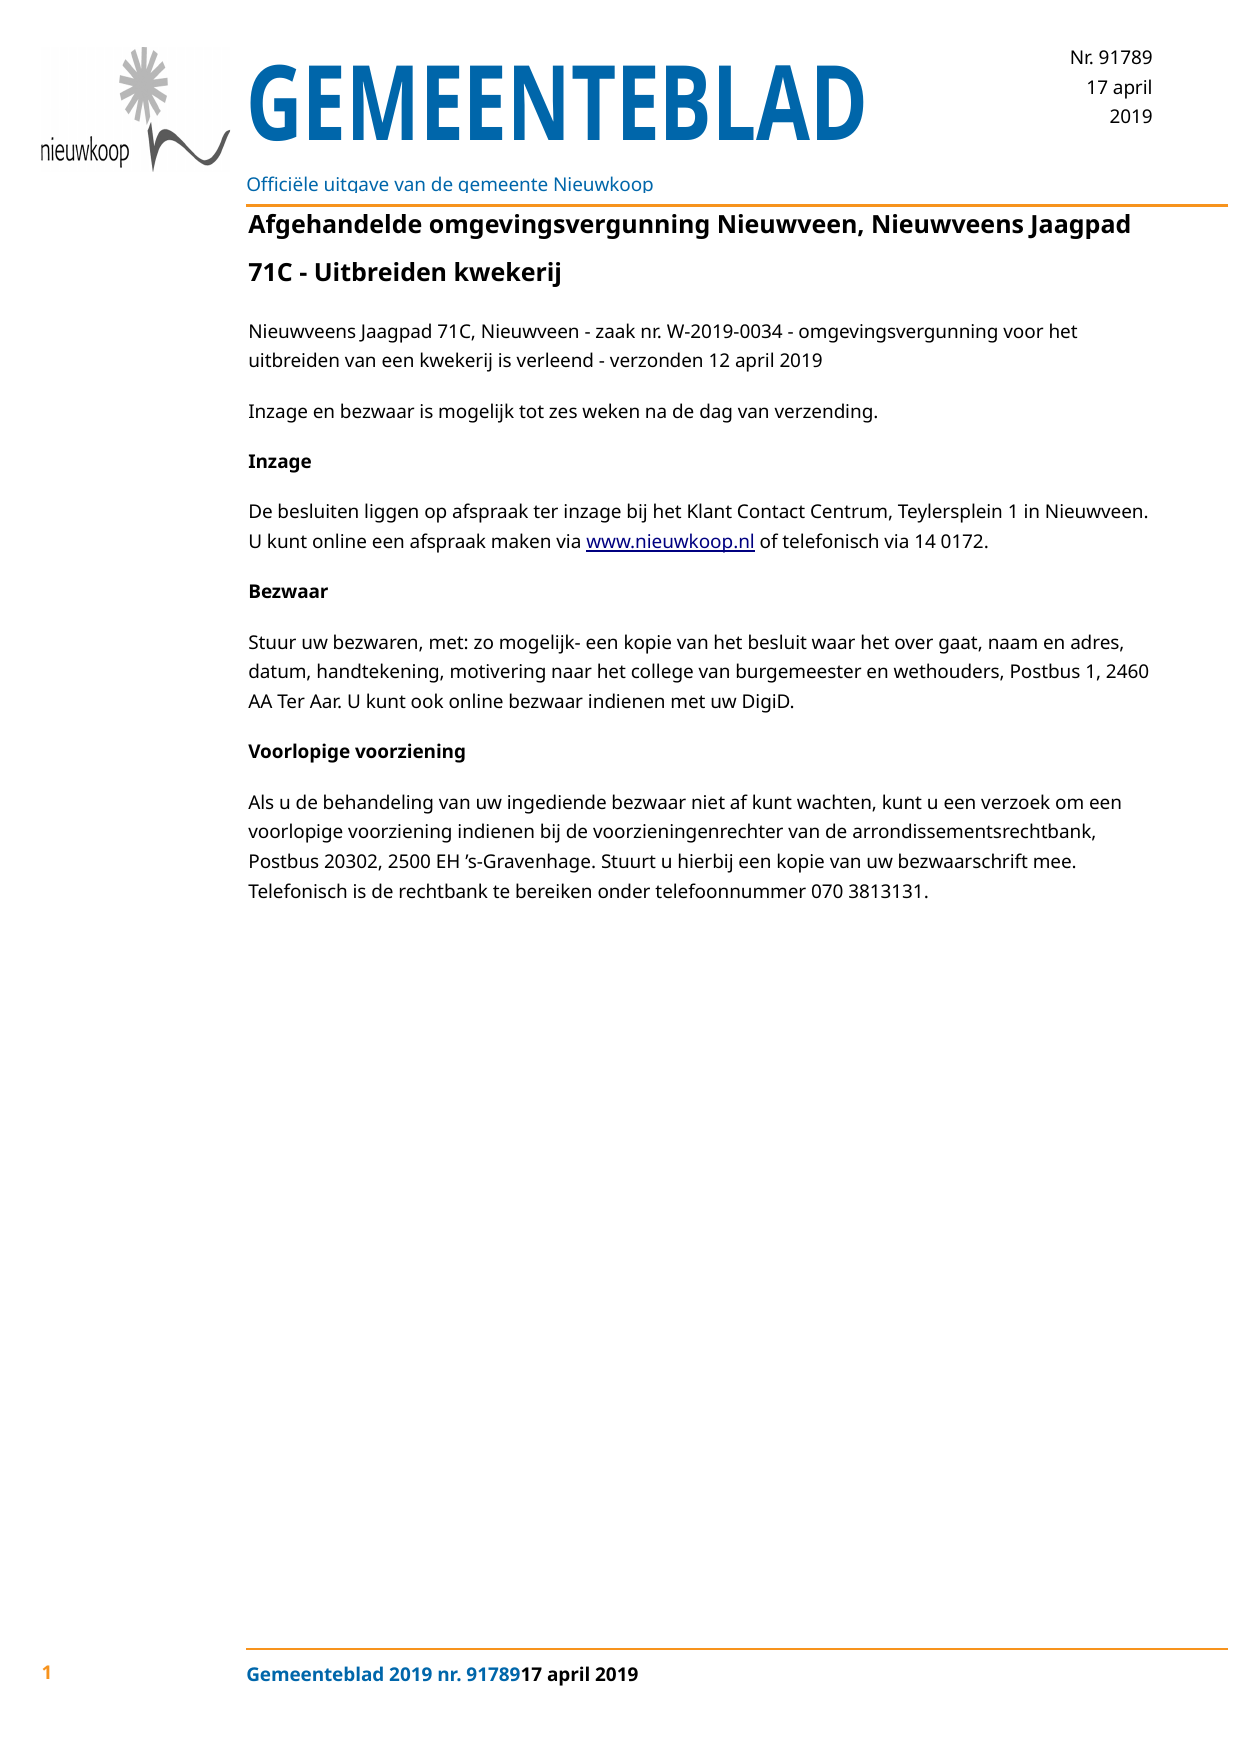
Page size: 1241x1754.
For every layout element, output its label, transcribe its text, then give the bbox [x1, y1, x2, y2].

text Als u de behandeling van uw ingediende bezwaar niet af kunt wachten, kunt u een verzoek om een voorlopige voorziening indienen bij de voorzieningenrechter van de arrondissementsrechtbank, Postbus 20302, 2500 EH ’s-Gravenhage. Stuurt u hierbij een kopie van uw bezwaarschrift mee. Telefonisch is de rechtbank te bereiken onder telefoonnummer 070 3813131. [248, 789, 1152, 904]
text Bezwaar [248, 579, 1152, 604]
text Afgehandelde omgevingsvergunning Nieuwveen, Nieuwveens Jaagpad 71C - Uitbreiden kwekerij [248, 207, 1152, 288]
text Voorlopige voorziening [248, 739, 1152, 764]
text De besluiten liggen op afspraak ter inzage bij het Klant Contact Centrum, Teylersplein 1 in Nieuwveen. U kunt online een afspraak maken via www.nieuwkoop.nl of telefonisch via 14 0172. [248, 499, 1152, 554]
picture [41, 47, 231, 172]
text Inzage [248, 448, 1152, 474]
text Nieuwveens Jaagpad 71C, Nieuwveen - zaak nr. W-2019-0034 - omgevingsvergunning voor het uitbreiden van een kwekerij is verleend - verzonden 12 april 2019 [248, 318, 1152, 373]
text Stuur uw bezwaren, met: zo mogelijk- een kopie van het besluit waar het over gaat, naam en adres, datum, handtekening, motivering naar het college van burgemeester en wethouders, Postbus 1, 2460 AA Ter Aar. U kunt ook online bezwaar indienen met uw DigiD. [248, 629, 1152, 714]
text Inzage en bezwaar is mogelijk tot zes weken na de dag van verzending. [248, 398, 1152, 424]
